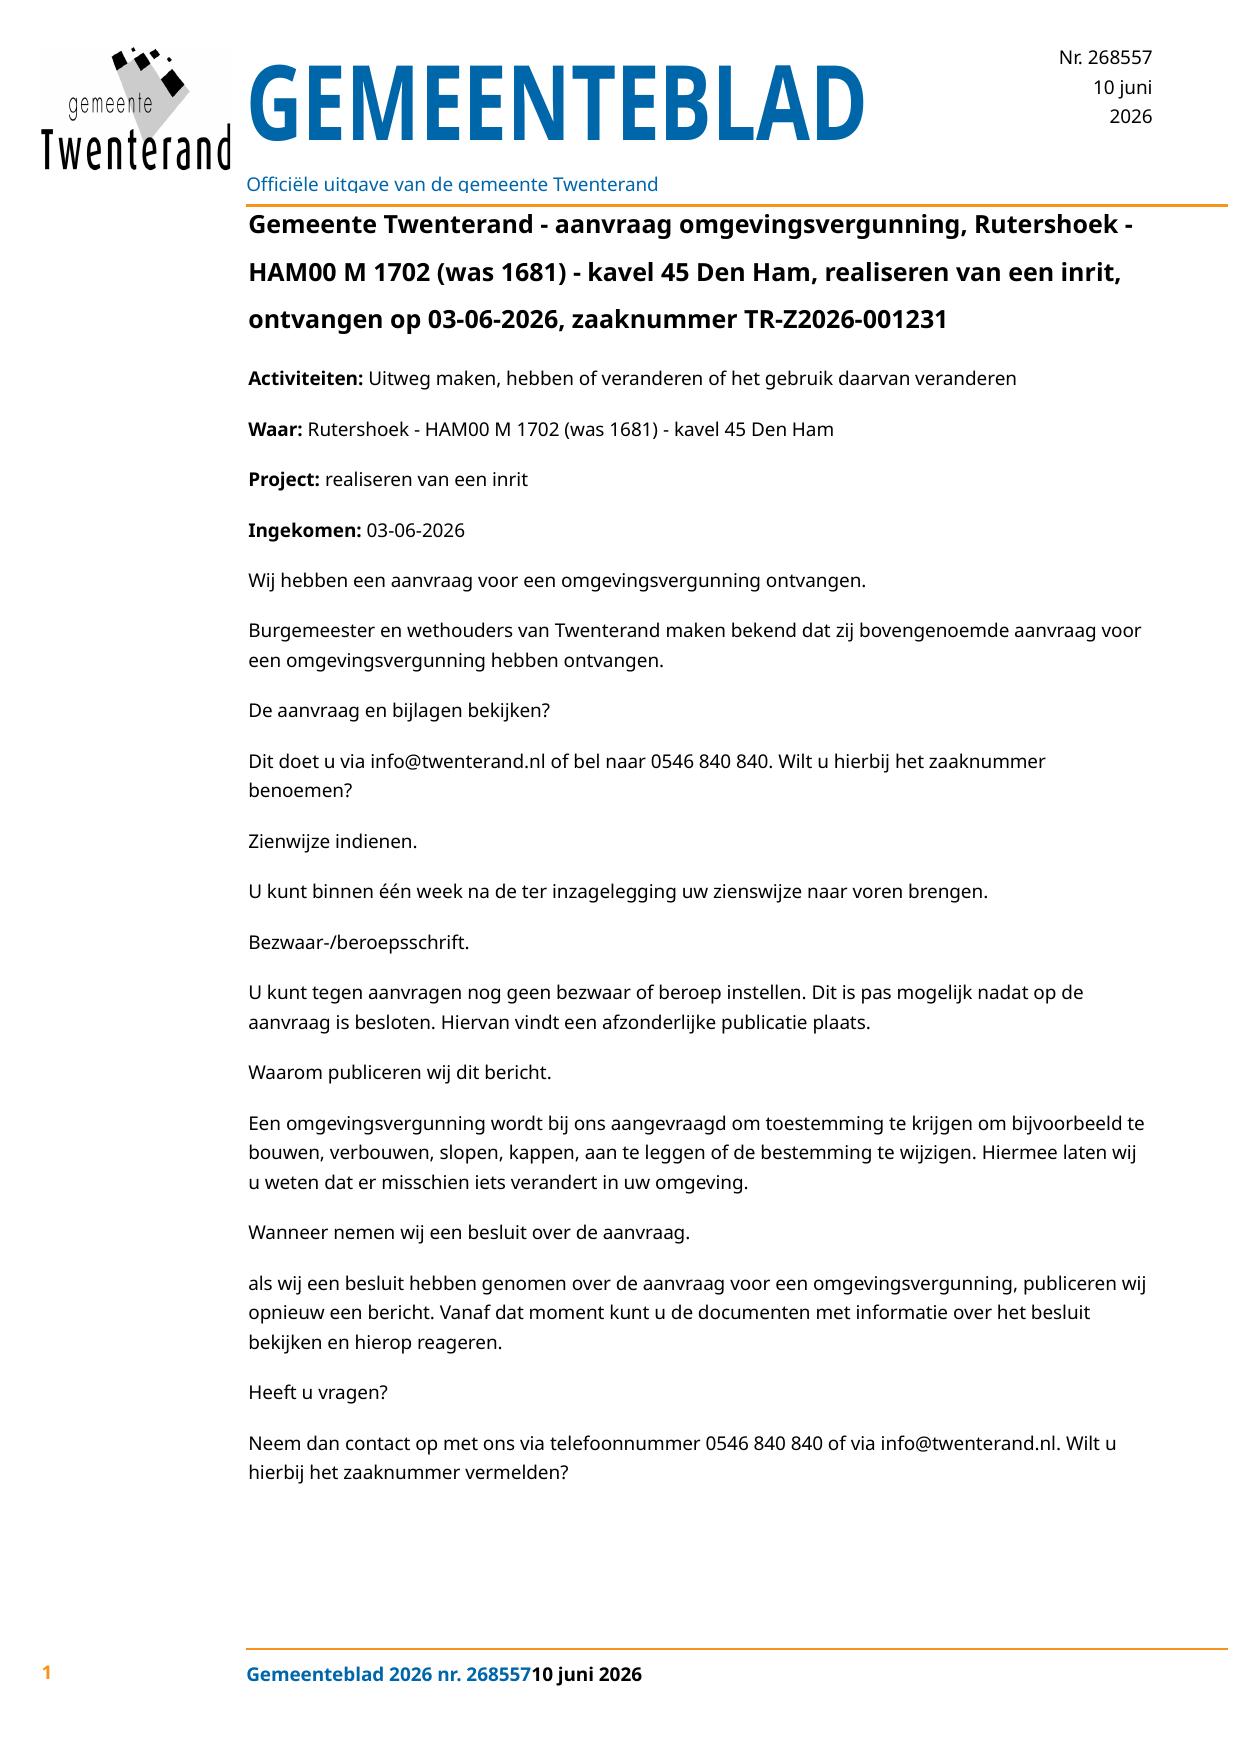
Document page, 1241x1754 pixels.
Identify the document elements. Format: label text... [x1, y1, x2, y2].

text Een omgevingsvergunning wordt bij ons aangevraagd om toestemming te krijgen om bijvoorbeeld te bouwen, verbouwen, slopen, kappen, aan te leggen of de bestemming te wijzigen. Hiermee laten wij u weten dat er misschien iets verandert in uw omgeving. [248, 1110, 1152, 1194]
text als wij een besluit hebben genomen over de aanvraag voor een omgevingsvergunning, publiceren wij opnieuw een bericht. Vanaf dat moment kunt u de documenten met informatie over het besluit bekijken en hierop reageren. [248, 1270, 1152, 1354]
text Project: realiseren van een inrit [248, 466, 1152, 492]
text De aanvraag en bijlagen bekijken? [248, 698, 1152, 723]
text Wij hebben een aanvraag voor een omgevingsvergunning ontvangen. [248, 567, 1152, 593]
text Bezwaar-/beroepsschrift. [248, 929, 1152, 954]
text Ingekomen: 03-06-2026 [248, 517, 1152, 542]
text Waarom publiceren wij dit bericht. [248, 1059, 1152, 1085]
text Heeft u vragen? [248, 1379, 1152, 1405]
text Dit doet u via info@twenterand.nl of bel naar 0546 840 840. Wilt u hierbij het zaaknummer benoemen? [248, 748, 1152, 803]
text U kunt binnen één week na de ter inzagelegging uw zienswijze naar voren brengen. [248, 878, 1152, 904]
text U kunt tegen aanvragen nog geen bezwaar of beroep instellen. Dit is pas mogelijk nadat op de aanvraag is besloten. Hiervan vindt een afzonderlijke publicatie plaats. [248, 979, 1152, 1034]
picture [41, 47, 231, 172]
text Neem dan contact op met ons via telefoonnummer 0546 840 840 of via info@twenterand.nl. Wilt u hierbij het zaaknummer vermelden? [248, 1430, 1152, 1485]
text Activiteiten: Uitweg maken, hebben of veranderen of het gebruik daarvan veranderen [248, 366, 1152, 391]
text Gemeente Twenterand - aanvraag omgevingsvergunning, Rutershoek - HAM00 M 1702 (was 1681) - kavel 45 Den Ham, realiseren van een inrit, ontvangen op 03-06-2026, zaaknummer TR-Z2026-001231 [248, 207, 1152, 336]
text Wanneer nemen wij een besluit over de aanvraag. [248, 1219, 1152, 1245]
text Zienwijze indienen. [248, 828, 1152, 854]
text Burgemeester en wethouders van Twenterand maken bekend dat zij bovengenoemde aanvraag voor een omgevingsvergunning hebben ontvangen. [248, 618, 1152, 673]
text Waar: Rutershoek - HAM00 M 1702 (was 1681) - kavel 45 Den Ham [248, 416, 1152, 442]
